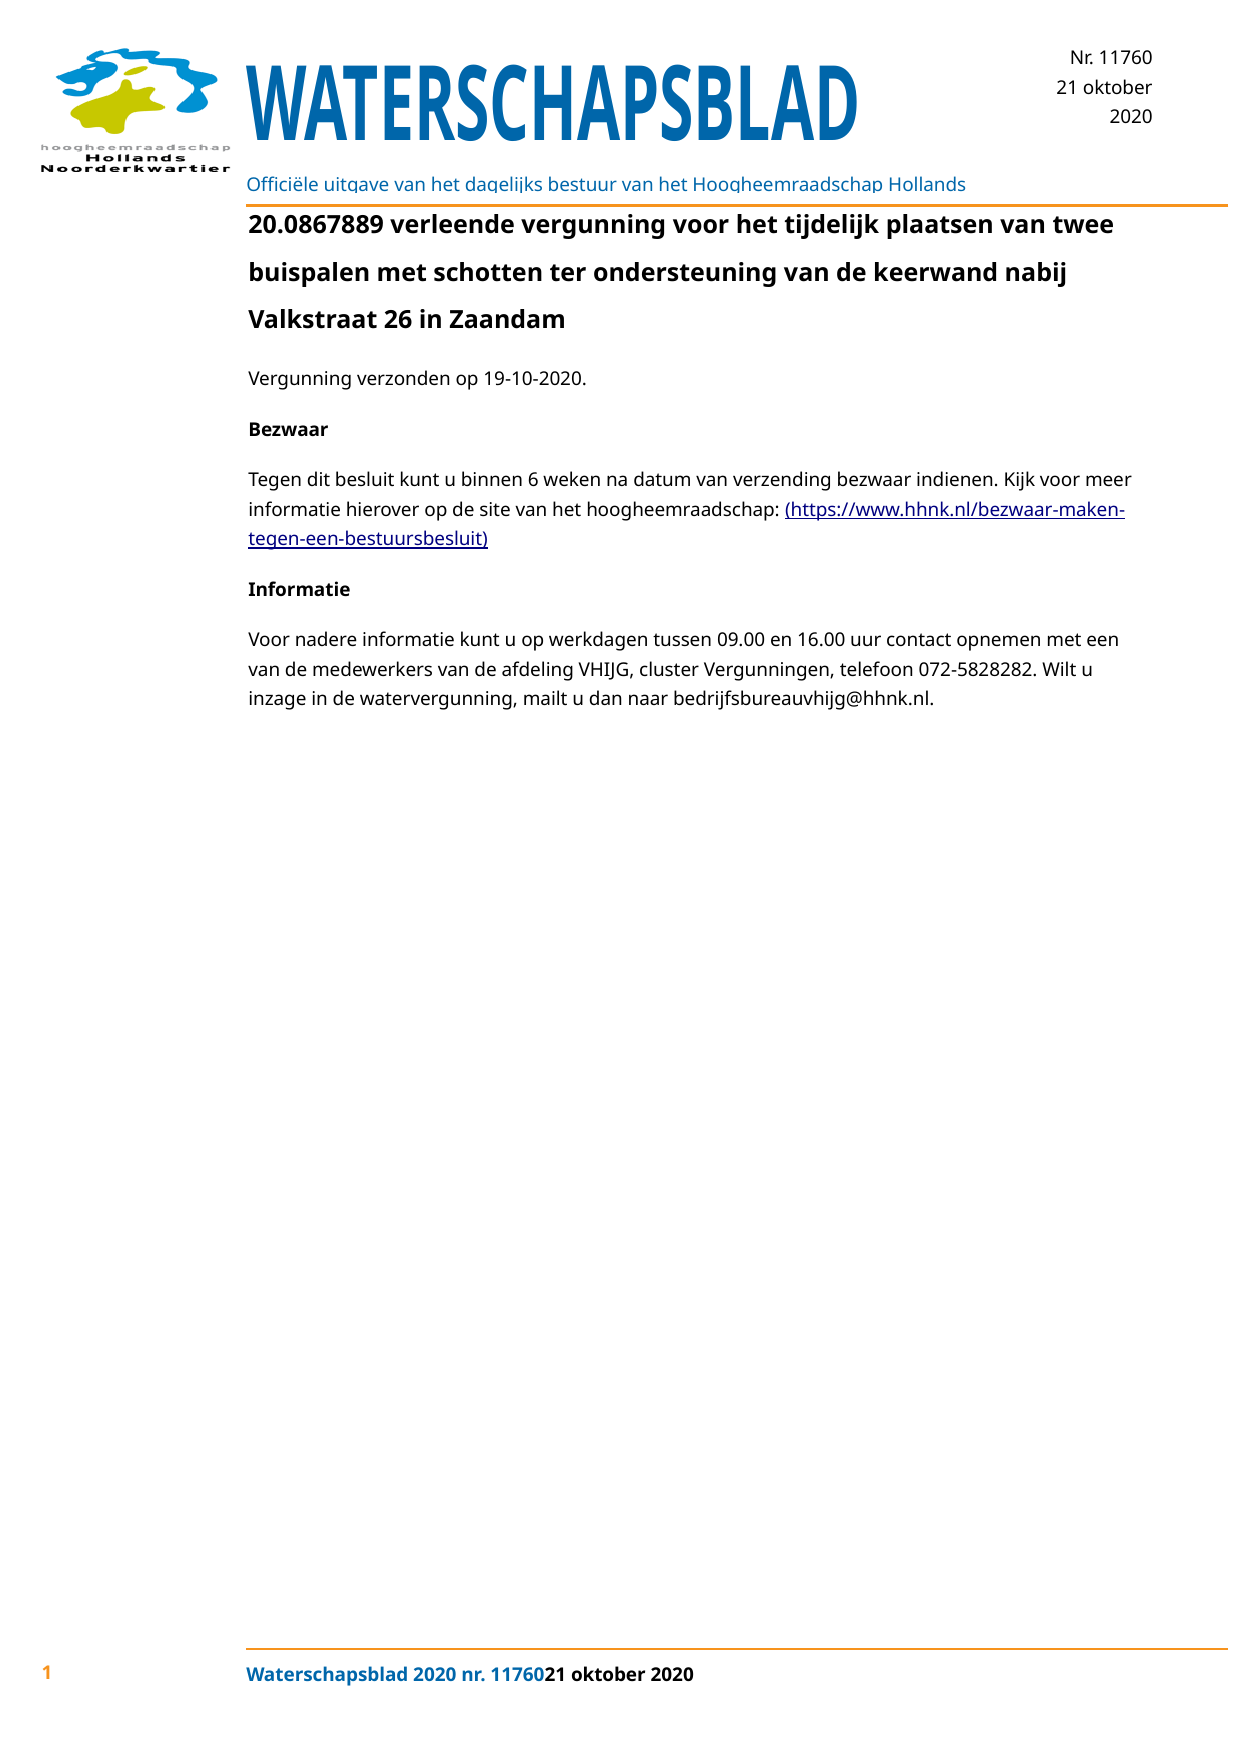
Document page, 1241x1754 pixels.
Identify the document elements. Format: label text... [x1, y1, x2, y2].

text 20.0867889 verleende vergunning voor het tijdelijk plaatsen van twee buispalen met schotten ter ondersteuning van de keerwand nabij Valkstraat 26 in Zaandam [248, 207, 1152, 336]
text Bezwaar [248, 416, 1152, 442]
text Voor nadere informatie kunt u op werkdagen tussen 09.00 en 16.00 uur contact opnemen met een van de medewerkers van de afdeling VHIJG, cluster Vergunningen, telefoon 072-5828282. Wilt u inzage in de watervergunning, mailt u dan naar bedrijfsbureauvhijg@hhnk.nl. [248, 626, 1152, 711]
text Tegen dit besluit kunt u binnen 6 weken na datum van verzending bezwaar indienen. Kijk voor meer informatie hierover op de site van het hoogheemraadschap: (https://www.hhnk.nl/bezwaar-maken-tegen-een-bestuursbesluit) [248, 466, 1152, 551]
text Vergunning verzonden op 19-10-2020. [248, 366, 1152, 391]
text Informatie [248, 576, 1152, 602]
picture [41, 47, 231, 172]
